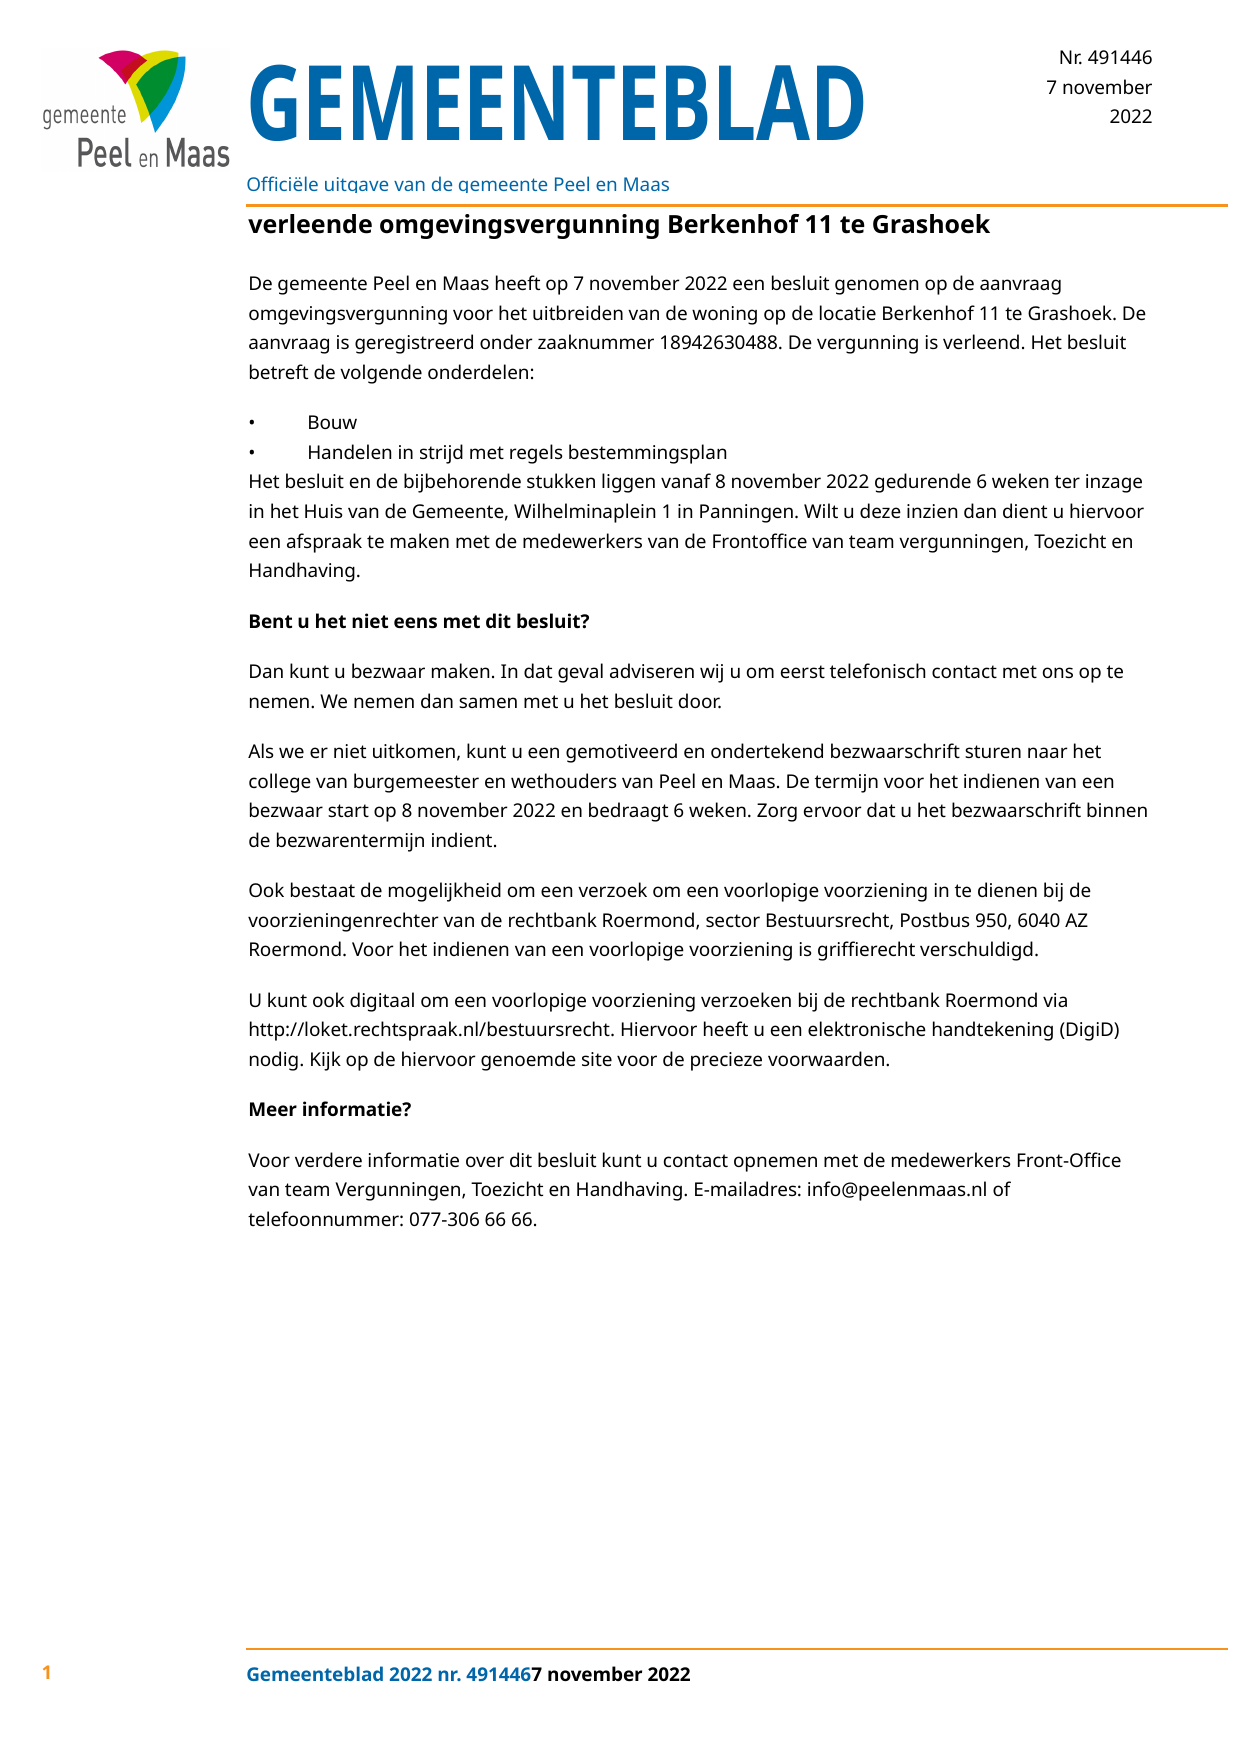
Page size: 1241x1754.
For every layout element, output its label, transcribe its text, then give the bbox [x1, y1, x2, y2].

text Meer informatie? [248, 1097, 1152, 1122]
text Dan kunt u bezwaar maken. In dat geval adviseren wij u om eerst telefonisch contact met ons op te nemen. We nemen dan samen met u het besluit door. [248, 658, 1152, 713]
list Handelen in strijd met regels bestemmingsplan [248, 439, 1152, 465]
text Het besluit en de bijbehorende stukken liggen vanaf 8 november 2022 gedurende 6 weken ter inzage in het Huis van de Gemeente, Wilhelminaplein 1 in Panningen. Wilt u deze inzien dan dient u hiervoor een afspraak te maken met de medewerkers van de Frontoffice van team vergunningen, Toezicht en Handhaving. [248, 469, 1152, 583]
text De gemeente Peel en Maas heeft op 7 november 2022 een besluit genomen op de aanvraag omgevingsvergunning voor het uitbreiden van de woning op de locatie Berkenhof 11 te Grashoek. De aanvraag is geregistreerd onder zaaknummer 18942630488. De vergunning is verleend. Het besluit betreft de volgende onderdelen: [248, 270, 1152, 385]
text Ook bestaat de mogelijkheid om een verzoek om een voorlopige voorziening in te dienen bij de voorzieningenrechter van de rechtbank Roermond, sector Bestuursrecht, Postbus 950, 6040 AZ Roermond. Voor het indienen van een voorlopige voorziening is griffierecht verschuldigd. [248, 877, 1152, 962]
text U kunt ook digitaal om een voorlopige voorziening verzoeken bij de rechtbank Roermond via http://loket.rechtspraak.nl/bestuursrecht. Hiervoor heeft u een elektronische handtekening (DigiD) nodig. Kijk op de hiervoor genoemde site voor de precieze voorwaarden. [248, 987, 1152, 1072]
text Bent u het niet eens met dit besluit? [248, 608, 1152, 633]
text Als we er niet uitkomen, kunt u een gemotiveerd en ondertekend bezwaarschrift sturen naar het college van burgemeester en wethouders van Peel en Maas. De termijn voor het indienen van een bezwaar start op 8 november 2022 en bedraagt 6 weken. Zorg ervoor dat u het bezwaarschrift binnen de bezwarentermijn indient. [248, 738, 1152, 853]
text Voor verdere informatie over dit besluit kunt u contact opnemen met de medewerkers Front-Office van team Vergunningen, Toezicht en Handhaving. E-mailadres: info@peelenmaas.nl of telefoonnummer: 077-306 66 66. [248, 1147, 1152, 1232]
text verleende omgevingsvergunning Berkenhof 11 te Grashoek [248, 207, 1152, 241]
list Bouw [248, 409, 1152, 435]
picture [41, 47, 231, 172]
